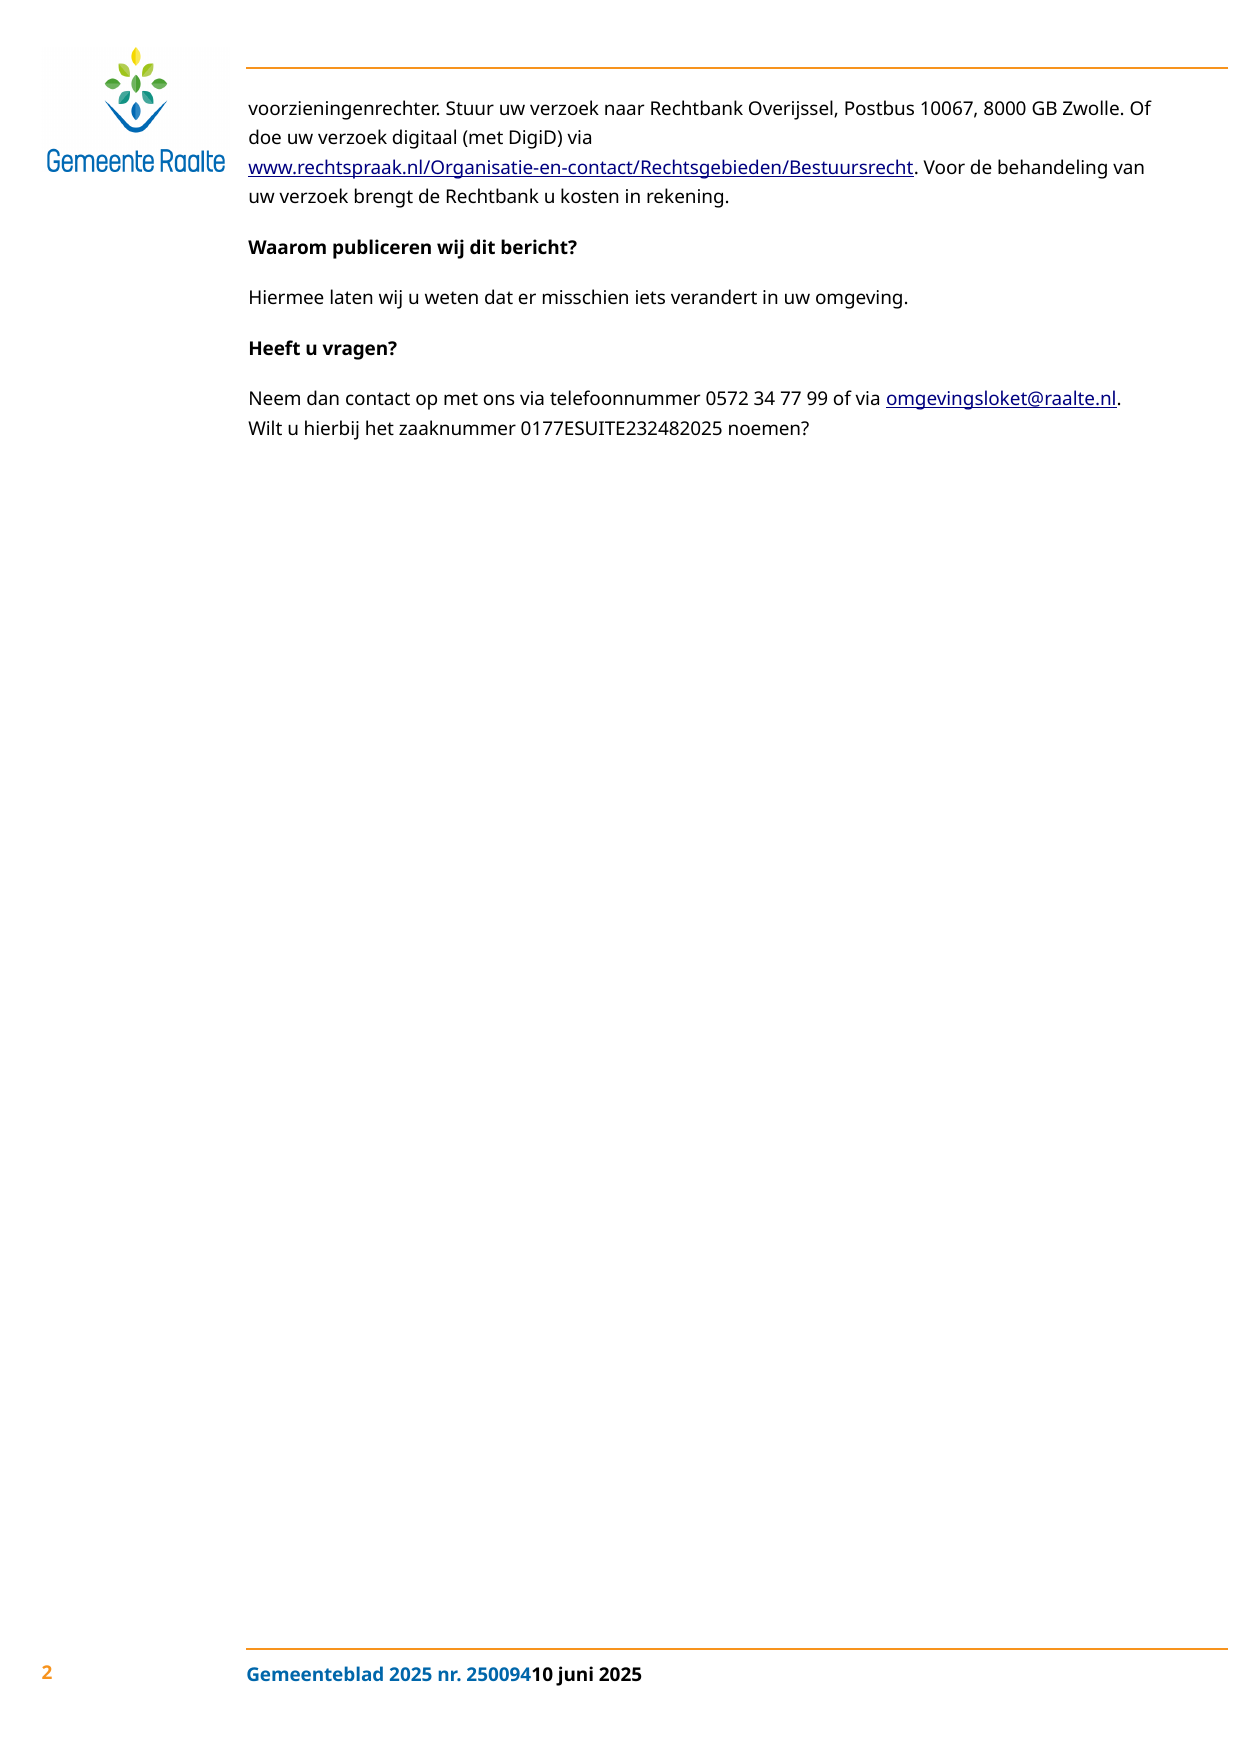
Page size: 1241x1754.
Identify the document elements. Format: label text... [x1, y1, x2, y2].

text Waarom publiceren wij dit bericht? [248, 234, 1152, 260]
picture [41, 47, 231, 172]
text Hiermee laten wij u weten dat er misschien iets verandert in uw omgeving. [248, 284, 1152, 310]
text Heeft u vragen? [248, 335, 1152, 361]
text Neem dan contact op met ons via telefoonnummer 0572 34 77 99 of via omgevingsloket@raalte.nl. Wilt u hierbij het zaaknummer 0177ESUITE232482025 noemen? [248, 385, 1152, 441]
text voorzieningenrechter. Stuur uw verzoek naar Rechtbank Overijssel, Postbus 10067, 8000 GB Zwolle. Of doe uw verzoek digitaal (met DigiD) via www.rechtspraak.nl/Organisatie-en-contact/Rechtsgebieden/Bestuursrecht. Voor de behandeling van uw verzoek brengt de Rechtbank u kosten in rekening. [248, 95, 1152, 209]
